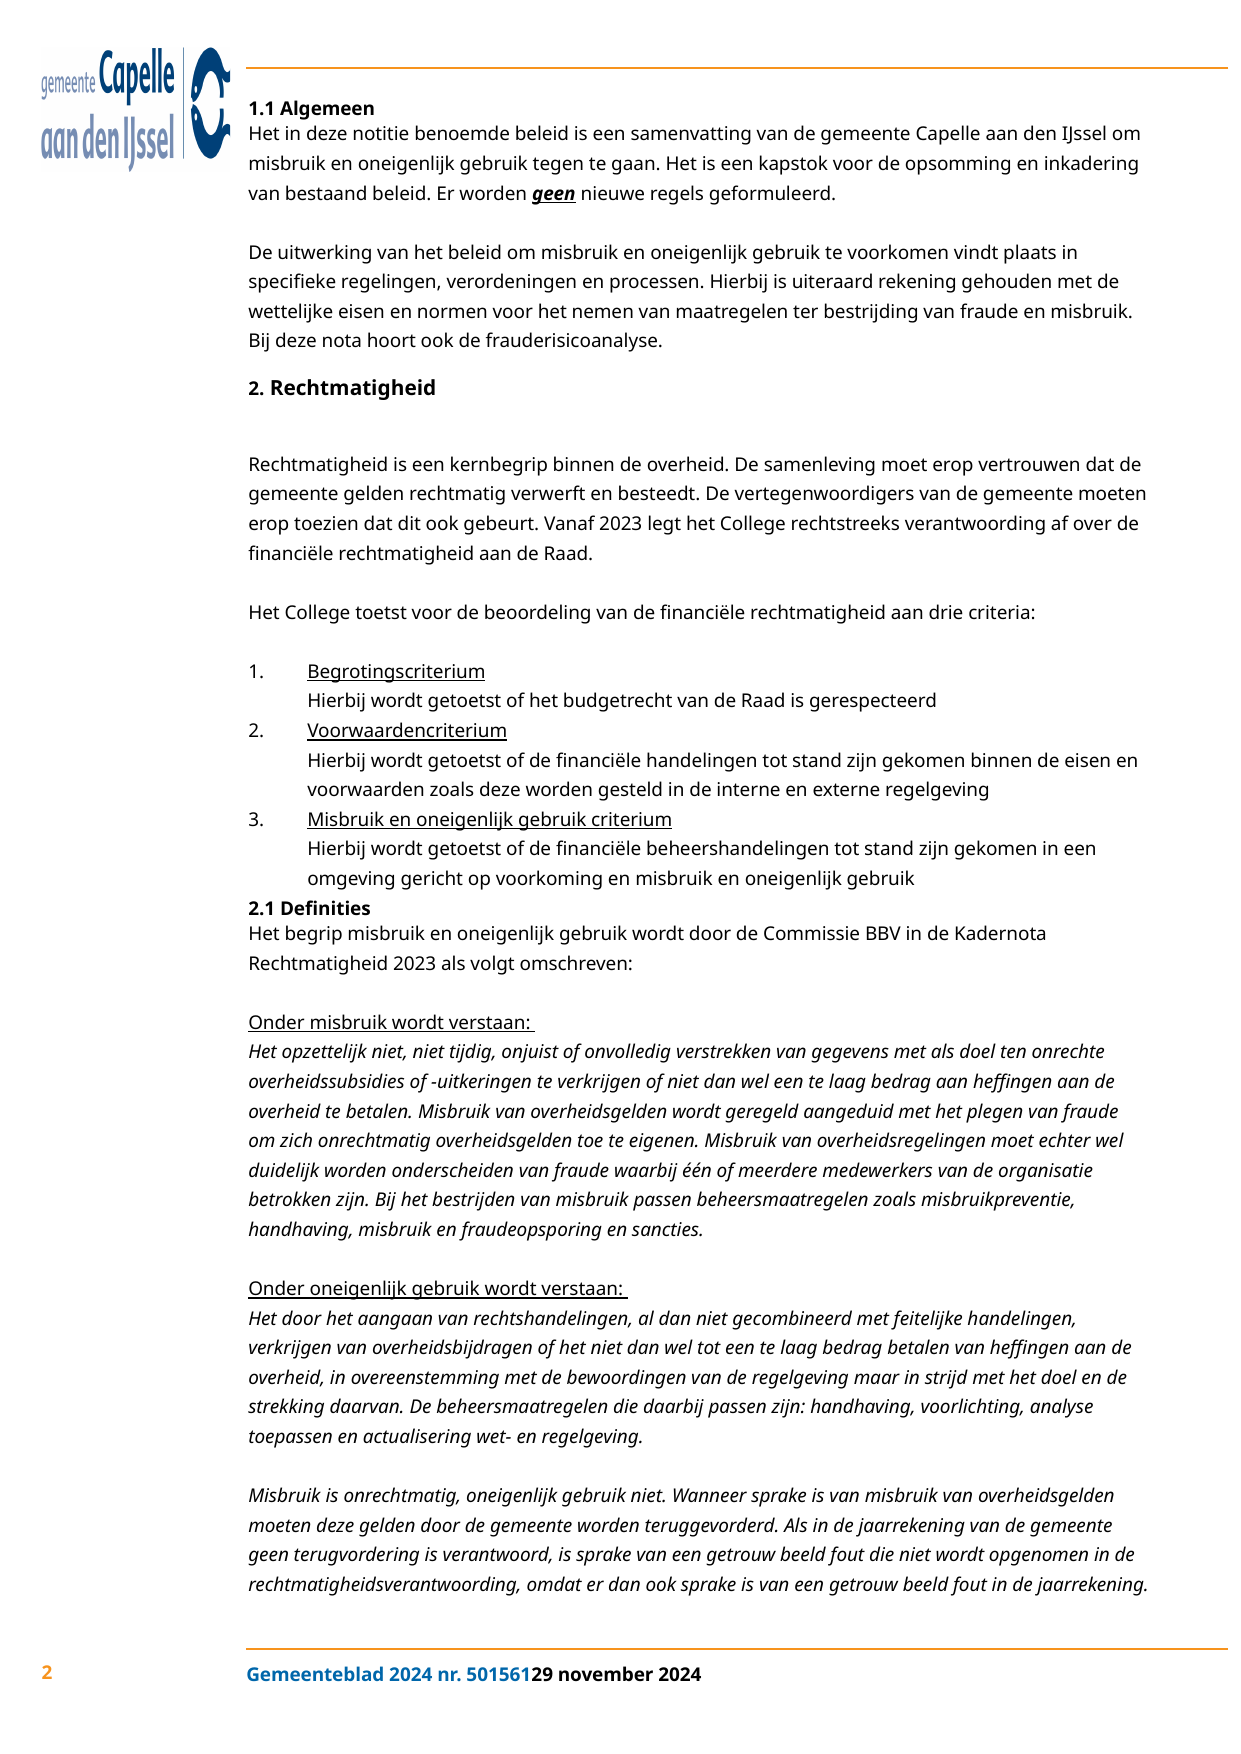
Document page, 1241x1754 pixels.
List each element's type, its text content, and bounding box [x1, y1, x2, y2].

list Hierbij wordt getoetst of het budgetrecht van de Raad is gerespecteerd [248, 688, 1152, 713]
list Misbruik en oneigenlijk gebruik criterium [248, 806, 1152, 832]
text Het College toetst voor de beoordeling van de financiële rechtmatigheid aan drie criteria: [248, 599, 1152, 624]
text Onder oneigenlijk gebruik wordt verstaan: [248, 1275, 1152, 1301]
text Het opzettelijk niet, niet tijdig, onjuist of onvolledig verstrekken van gegevens met als doel ten onrechte overheidssubsidies of -uitkeringen te verkrijgen of niet dan wel een te laag bedrag aan heffingen aan de overheid te betalen. Misbruik van overheidsgelden wordt geregeld aangeduid met het plegen van fraude om zich onrechtmatig overheidsgelden toe te eigenen. Misbruik van overheidsregelingen moet echter wel duidelijk worden onderscheiden van fraude waarbij één of meerdere medewerkers van de organisatie betrokken zijn. Bij het bestrijden van misbruik passen beheersmaatregelen zoals misbruikpreventie, handhaving, misbruik en fraudeopsporing en sancties. [248, 1039, 1152, 1242]
list Begrotingscriterium [248, 658, 1152, 684]
text Het begrip misbruik en oneigenlijk gebruik wordt door de Commissie BBV in de Kadernota Rechtmatigheid 2023 als volgt omschreven: [248, 920, 1152, 976]
text Het door het aangaan van rechtshandelingen, al dan niet gecombineerd met feitelijke handelingen, verkrijgen van overheidsbijdragen of het niet dan wel tot een te laag bedrag betalen van heffingen aan de overheid, in overeenstemming met de bewoordingen van de regelgeving maar in strijd met het doel en de strekking daarvan. De beheersmaatregelen die daarbij passen zijn: handhaving, voorlichting, analyse toepassen en actualisering wet- en regelgeving. [248, 1305, 1152, 1449]
text Misbruik is onrechtmatig, oneigenlijk gebruik niet. Wanneer sprake is van misbruik van overheidsgelden moeten deze gelden door de gemeente worden teruggevorderd. Als in de jaarrekening van de gemeente geen terugvordering is verantwoord, is sprake van een getrouw beeld fout die niet wordt opgenomen in de rechtmatigheidsverantwoording, omdat er dan ook sprake is van een getrouw beeld fout in de jaarrekening. [248, 1482, 1152, 1597]
text 2.1 Definities [248, 895, 1152, 920]
picture [41, 47, 231, 172]
text Rechtmatigheid is een kernbegrip binnen de overheid. De samenleving moet erop vertrouwen dat de gemeente gelden rechtmatig verwerft en besteedt. De vertegenwoordigers van de gemeente moeten erop toezien dat dit ook gebeurt. Vanaf 2023 legt het College rechtstreeks verantwoording af over de financiële rechtmatigheid aan de Raad. [248, 451, 1152, 565]
text Het in deze notitie benoemde beleid is een samenvatting van de gemeente Capelle aan den IJssel om misbruik en oneigenlijk gebruik tegen te gaan. Het is een kapstok voor de opsomming en inkadering van bestaand beleid. Er worden geen nieuwe regels geformuleerd. [248, 121, 1152, 205]
text 2. Rechtmatigheid [248, 373, 1152, 402]
list Hierbij wordt getoetst of de financiële beheershandelingen tot stand zijn gekomen in een omgeving gericht op voorkoming en misbruik en oneigenlijk gebruik [248, 836, 1152, 891]
text De uitwerking van het beleid om misbruik en oneigenlijk gebruik te voorkomen vindt plaats in specifieke regelingen, verordeningen en processen. Hierbij is uiteraard rekening gehouden met de wettelijke eisen en normen voor het nemen van maatregelen ter bestrijding van fraude en misbruik. Bij deze nota hoort ook de frauderisicoanalyse. [248, 239, 1152, 353]
list Hierbij wordt getoetst of de financiële handelingen tot stand zijn gekomen binnen de eisen en voorwaarden zoals deze worden gesteld in de interne en externe regelgeving [248, 747, 1152, 802]
text 1.1 Algemeen [248, 95, 1152, 121]
text Onder misbruik wordt verstaan: [248, 1009, 1152, 1035]
list Voorwaardencriterium [248, 717, 1152, 743]
